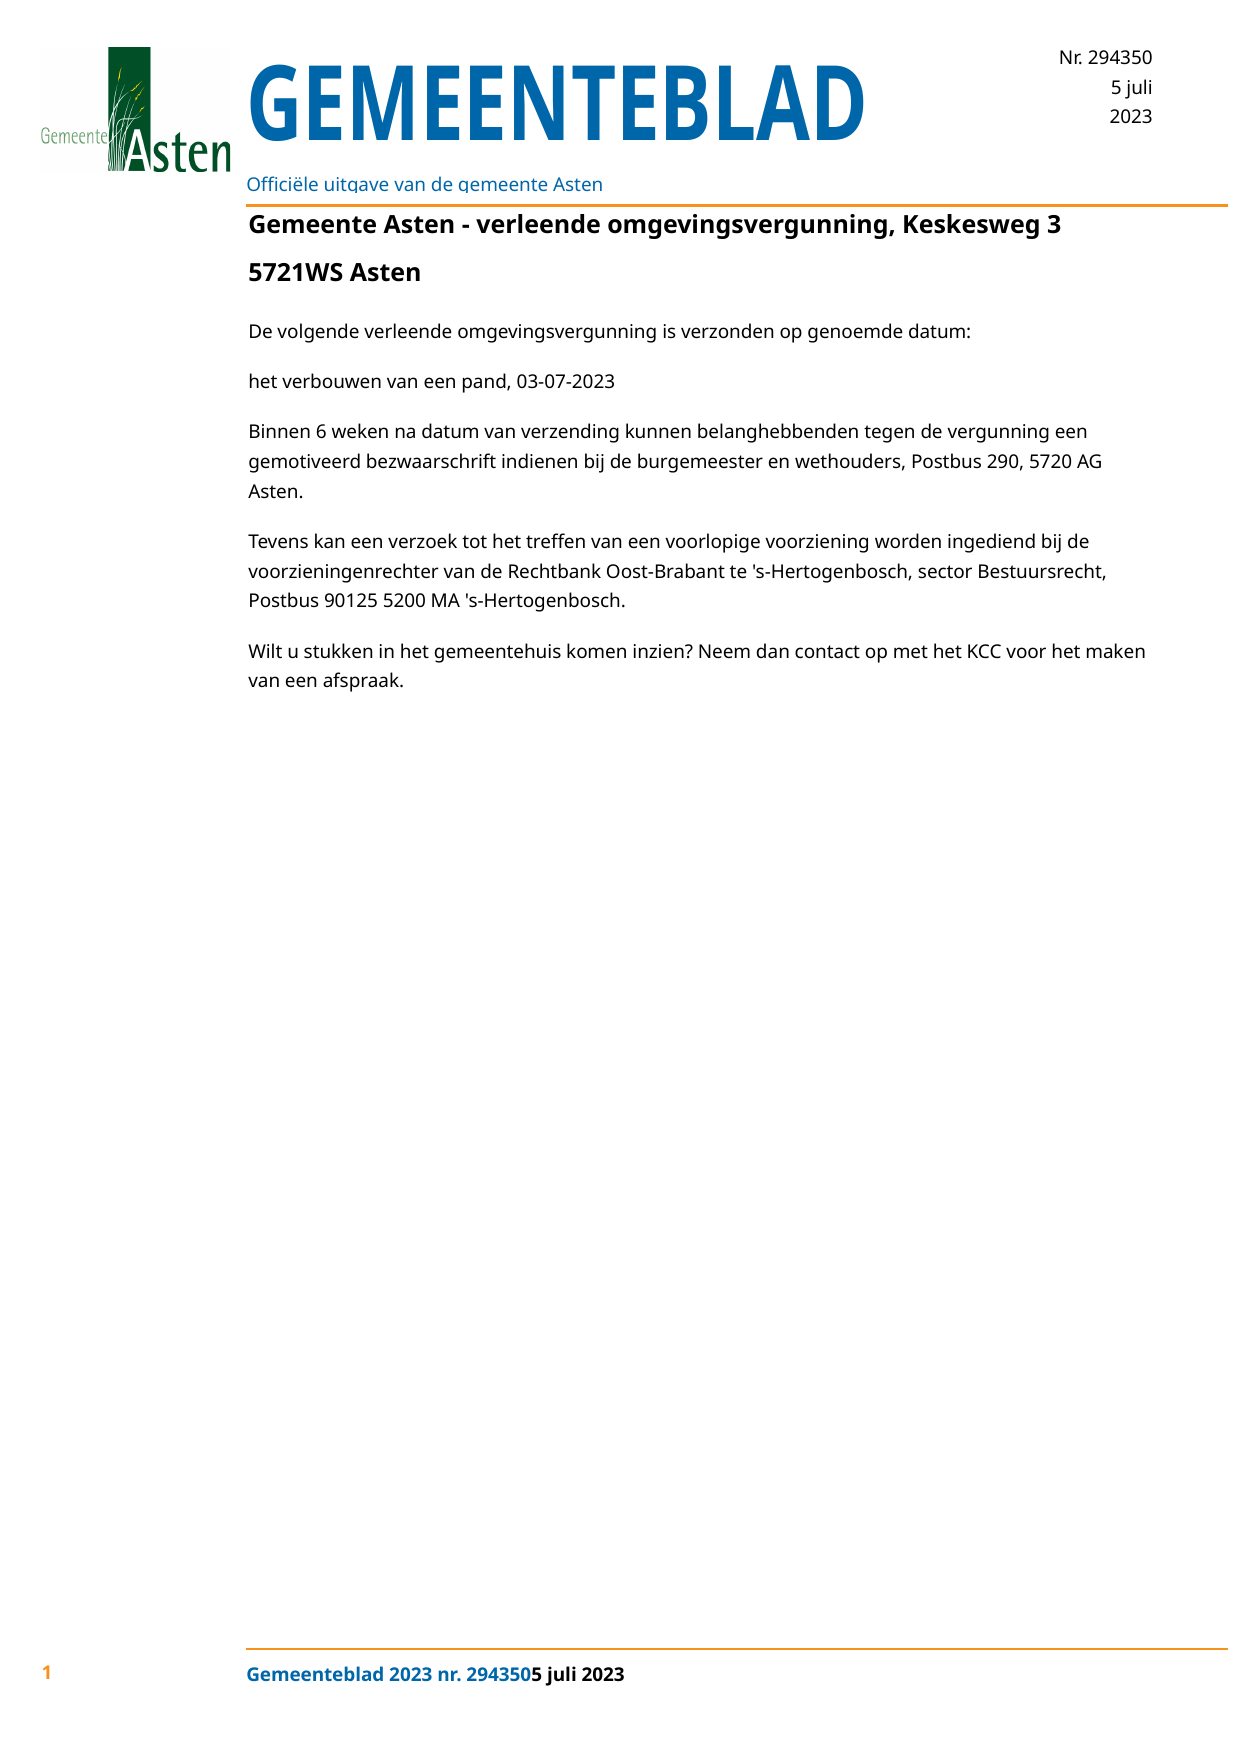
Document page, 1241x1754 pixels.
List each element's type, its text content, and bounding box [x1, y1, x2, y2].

text Binnen 6 weken na datum van verzending kunnen belanghebbenden tegen de vergunning een gemotiveerd bezwaarschrift indienen bij de burgemeester en wethouders, Postbus 290, 5720 AG Asten. [248, 419, 1152, 504]
text het verbouwen van een pand, 03-07-2023 [248, 368, 1152, 394]
text Tevens kan een verzoek tot het treffen van een voorlopige voorziening worden ingediend bij de voorzieningenrechter van de Rechtbank Oost-Brabant te 's-Hertogenbosch, sector Bestuursrecht, Postbus 90125 5200 MA 's-Hertogenbosch. [248, 528, 1152, 613]
text De volgende verleende omgevingsvergunning is verzonden op genoemde datum: [248, 318, 1152, 344]
text Wilt u stukken in het gemeentehuis komen inzien? Neem dan contact op met het KCC voor het maken van een afspraak. [248, 638, 1152, 693]
text Gemeente Asten - verleende omgevingsvergunning, Keskesweg 3 5721WS Asten [248, 207, 1152, 288]
picture [41, 47, 231, 172]
